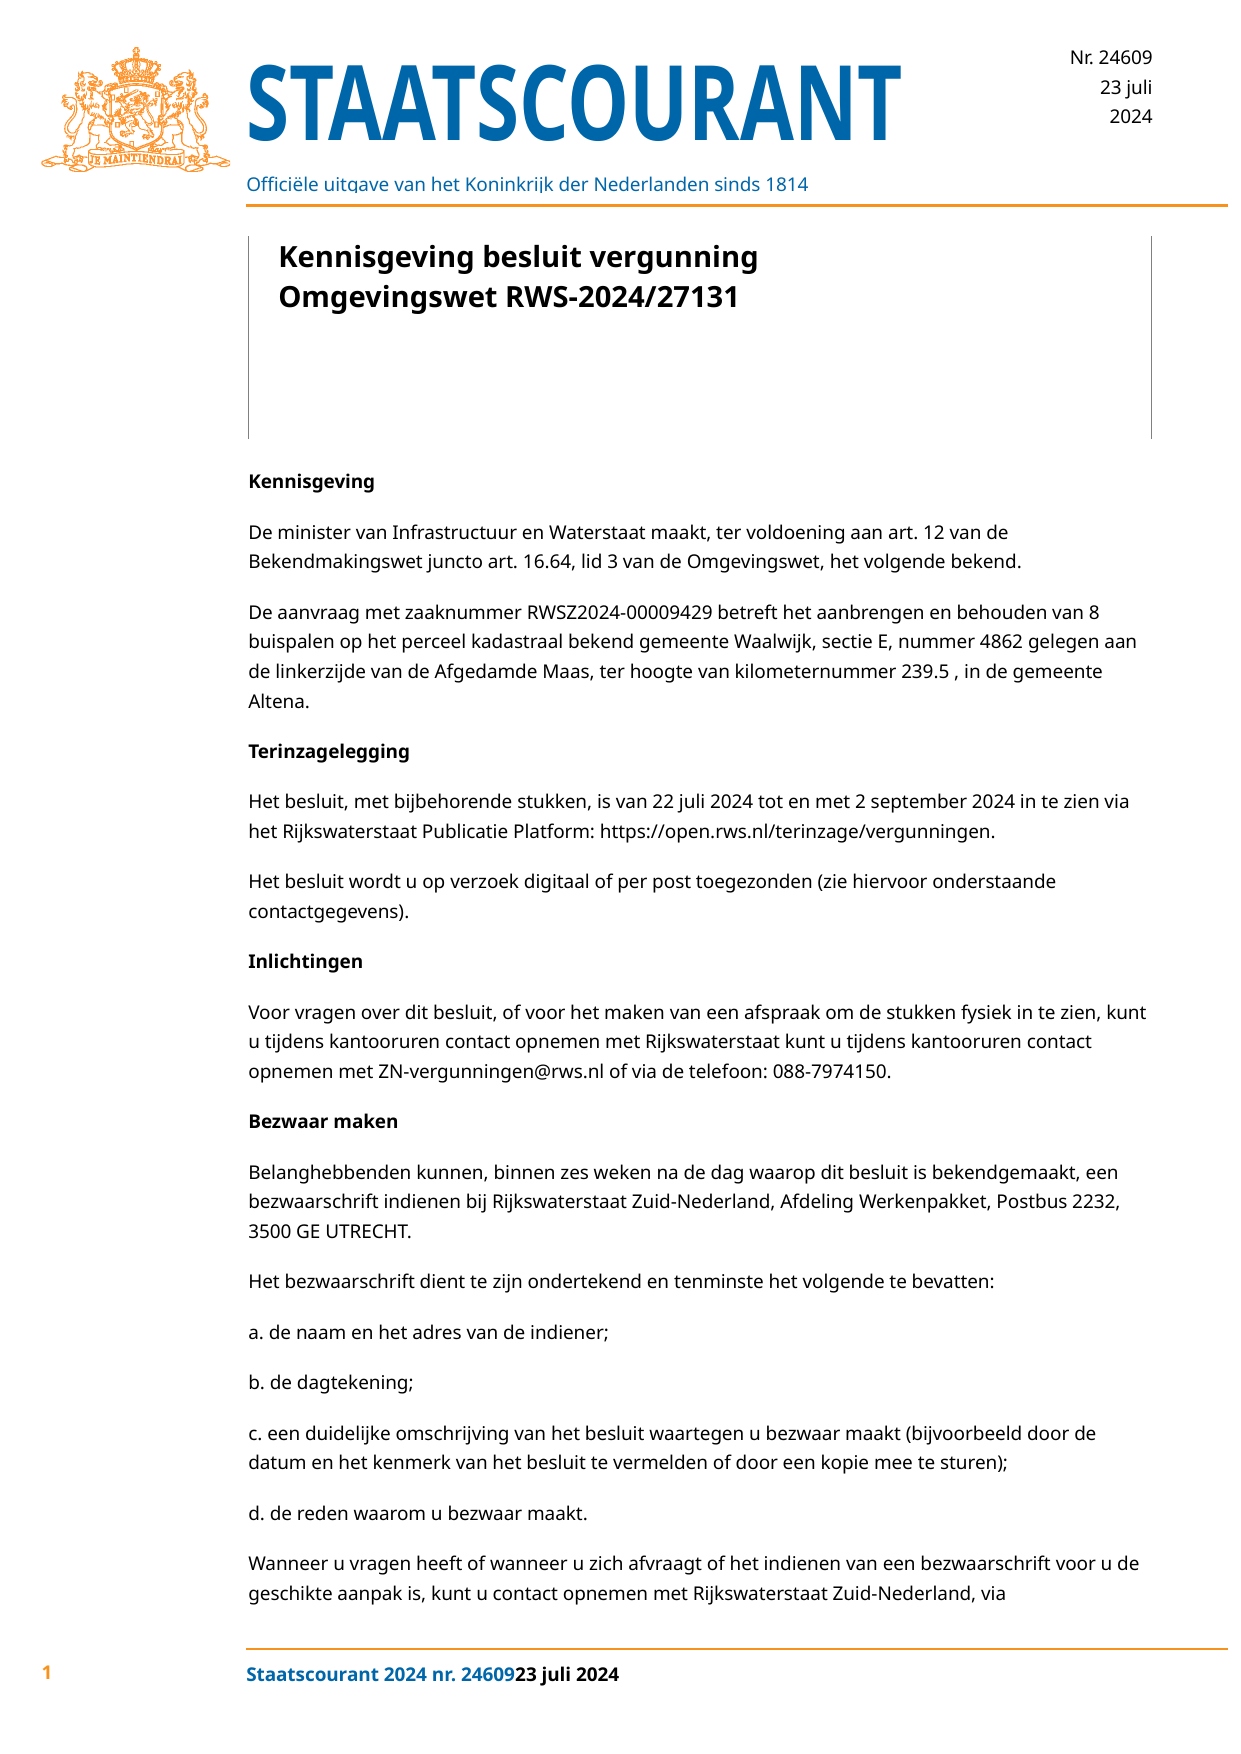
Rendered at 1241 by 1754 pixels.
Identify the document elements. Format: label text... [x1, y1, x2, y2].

text a. de naam en het adres van de indiener; [248, 1319, 1152, 1345]
text De aanvraag met zaaknummer RWSZ2024-00009429 betreft het aanbrengen en behouden van 8 buispalen op het perceel kadastraal bekend gemeente Waalwijk, sectie E, nummer 4862 gelegen aan de linkerzijde van de Afgedamde Maas, ter hoogte van kilometernummer 239.5 , in de gemeente Altena. [248, 599, 1152, 713]
text Wanneer u vragen heeft of wanneer u zich afvraagt of het indienen van een bezwaarschrift voor u de geschikte aanpak is, kunt u contact opnemen met Rijkswaterstaat Zuid-Nederland, via [248, 1550, 1152, 1606]
text Het besluit wordt u op verzoek digitaal of per post toegezonden (zie hiervoor onderstaande contactgegevens). [248, 869, 1152, 924]
text Belanghebbenden kunnen, binnen zes weken na de dag waarop dit besluit is bekendgemaakt, een bezwaarschrift indienen bij Rijkswaterstaat Zuid-Nederland, Afdeling Werkenpakket, Postbus 2232, 3500 GE UTRECHT. [248, 1159, 1152, 1244]
text d. de reden waarom u bezwaar maakt. [248, 1500, 1152, 1526]
picture [912, 236, 1090, 414]
text Kennisgeving [248, 469, 1152, 494]
text Terinzagelegging [248, 738, 1152, 764]
table_header [850, 414, 1151, 439]
picture [41, 47, 231, 172]
text Het bezwaarschrift dient te zijn ondertekend en tenminste het volgende te bevatten: [248, 1269, 1152, 1294]
text Inlichtingen [248, 949, 1152, 974]
table_header [850, 236, 912, 413]
text b. de dagtekening; [248, 1369, 1152, 1395]
text Voor vragen over dit besluit, of voor het maken van een afspraak om de stukken fysiek in te zien, kunt u tijdens kantooruren contact opnemen met Rijkswaterstaat kunt u tijdens kantooruren contact opnemen met ZN-vergunningen@rws.nl of via de telefoon: 088-7974150. [248, 999, 1152, 1084]
text De minister van Infrastructuur en Waterstaat maakt, ter voldoening aan art. 12 van de Bekendmakingswet juncto art. 16.64, lid 3 van de Omgevingswet, het volgende bekend. [248, 519, 1152, 574]
text c. een duidelijke omschrijving van het besluit waartegen u bezwaar maakt (bijvoorbeeld door de datum en het kenmerk van het besluit te vermelden of door een kopie mee te sturen); [248, 1420, 1152, 1475]
text Bezwaar maken [248, 1109, 1152, 1134]
text Het besluit, met bijbehorende stukken, is van 22 juli 2024 tot en met 2 september 2024 in te zien via het Rijkswaterstaat Publicatie Platform: https://open.rws.nl/terinzage/vergunningen. [248, 789, 1152, 844]
table_header [1090, 236, 1151, 413]
table_header Kennisgeving besluit vergunning Omgevingswet RWS-2024/27131 [249, 236, 850, 439]
